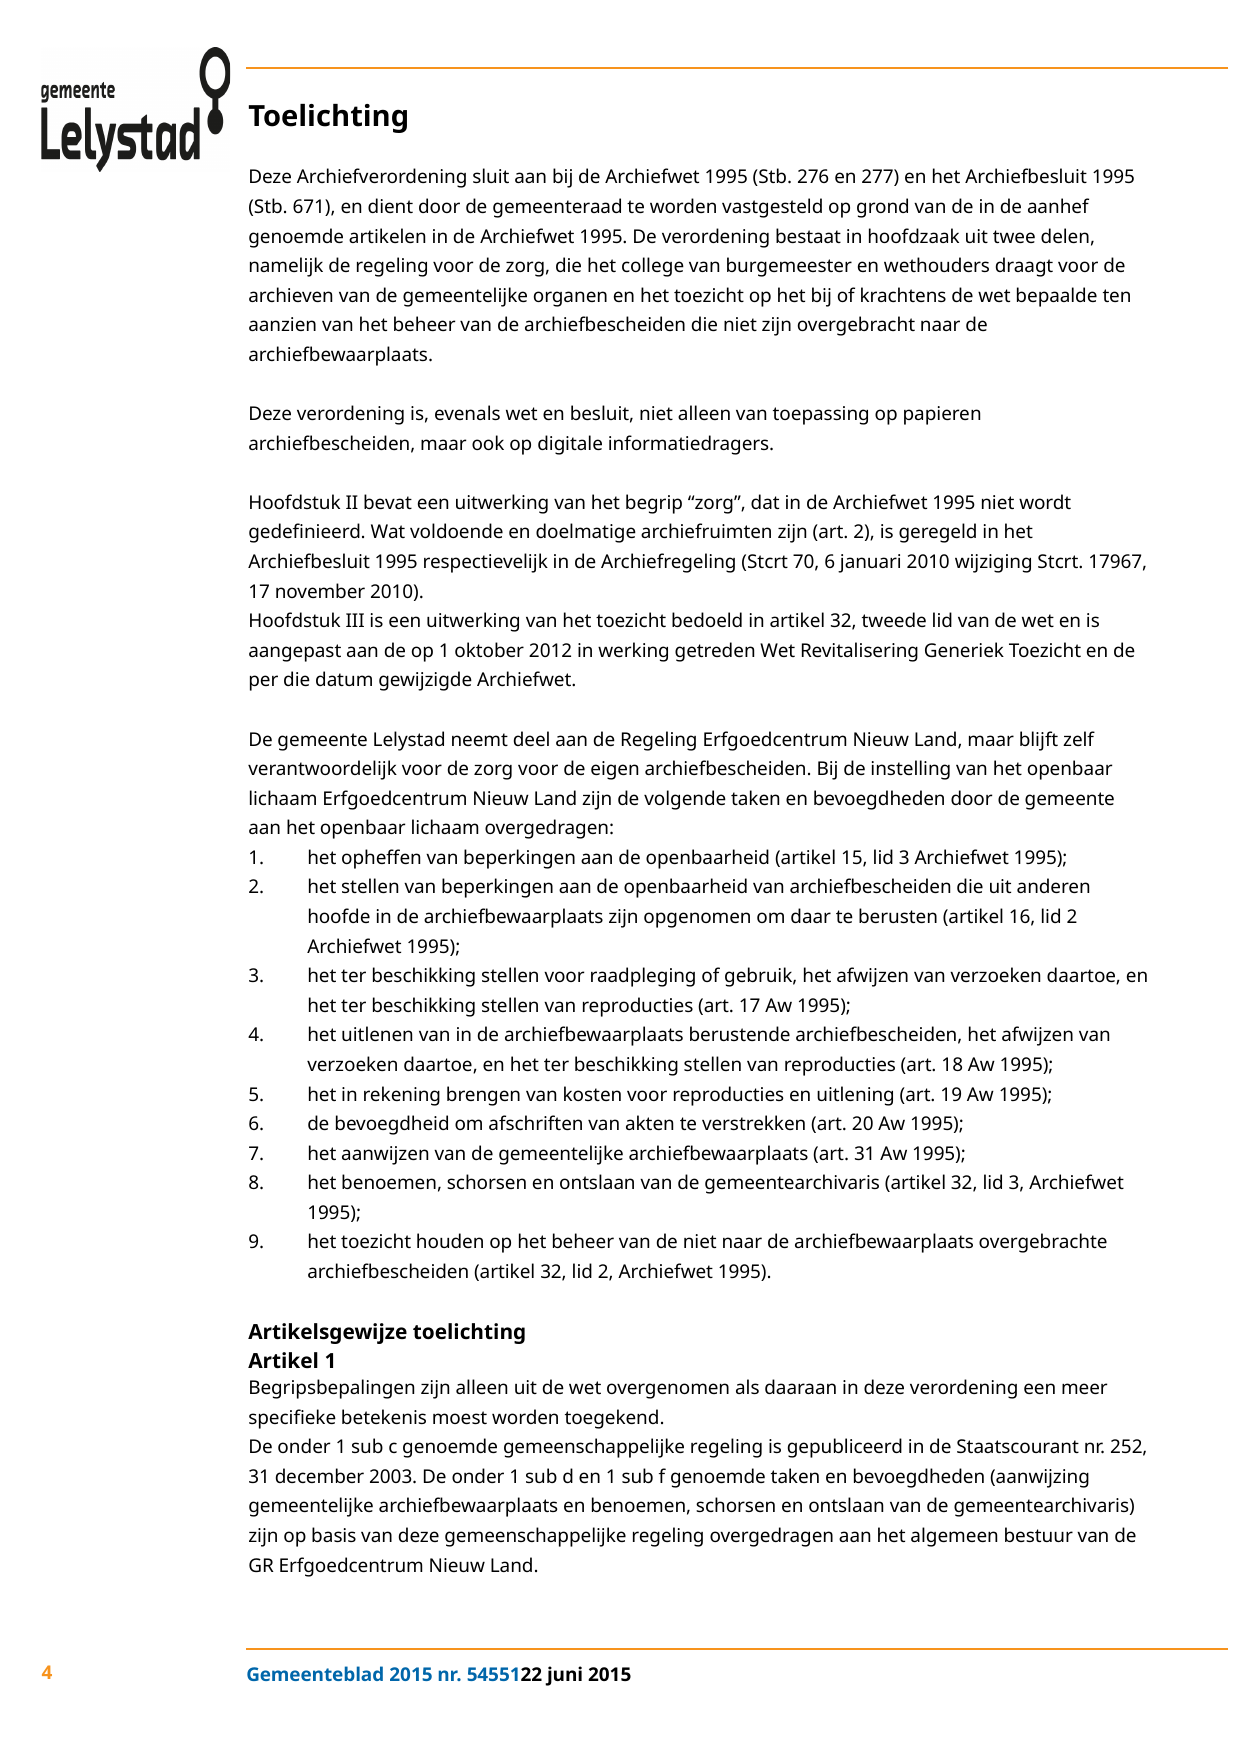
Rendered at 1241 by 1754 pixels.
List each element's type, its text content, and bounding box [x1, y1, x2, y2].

list het aanwijzen van de gemeentelijke archiefbewaarplaats (art. 31 Aw 1995); [248, 1140, 1152, 1166]
text Toelichting [248, 95, 1152, 134]
list de bevoegdheid om afschriften van akten te verstrekken (art. 20 Aw 1995); [248, 1110, 1152, 1136]
text Begripsbepalingen zijn alleen uit de wet overgenomen als daaraan in deze verordening een meer specifieke betekenis moest worden toegekend. [248, 1374, 1152, 1429]
list het opheffen van beperkingen aan de openbaarheid (artikel 15, lid 3 Archiefwet 1995); [248, 844, 1152, 870]
text Artikelsgewijze toelichting [248, 1317, 1152, 1346]
text Hoofdstuk II bevat een uitwerking van het begrip “zorg”, dat in de Archiefwet 1995 niet wordt gedefinieerd. Wat voldoende en doelmatige archiefruimten zijn (art. 2), is geregeld in het Archiefbesluit 1995 respectievelijk in de Archiefregeling (Stcrt 70, 6 januari 2010 wijziging Stcrt. 17967, 17 november 2010). [248, 489, 1152, 603]
picture [41, 47, 231, 172]
list het ter beschikking stellen voor raadpleging of gebruik, het afwijzen van verzoeken daartoe, en het ter beschikking stellen van reproducties (art. 17 Aw 1995); [248, 962, 1152, 1018]
text Deze verordening is, evenals wet en besluit, niet alleen van toepassing op papieren archiefbescheiden, maar ook op digitale informatiedragers. [248, 400, 1152, 456]
list het uitlenen van in de archiefbewaarplaats berustende archiefbescheiden, het afwijzen van verzoeken daartoe, en het ter beschikking stellen van reproducties (art. 18 Aw 1995); [248, 1022, 1152, 1077]
list het stellen van beperkingen aan de openbaarheid van archiefbescheiden die uit anderen hoofde in de archiefbewaarplaats zijn opgenomen om daar te berusten (artikel 16, lid 2 Archiefwet 1995); [248, 874, 1152, 958]
list het in rekening brengen van kosten voor reproducties en uitlening (art. 19 Aw 1995); [248, 1081, 1152, 1106]
text De onder 1 sub c genoemde gemeenschappelijke regeling is gepubliceerd in de Staatscourant nr. 252, 31 december 2003. De onder 1 sub d en 1 sub f genoemde taken en bevoegdheden (aanwijzing gemeentelijke archiefbewaarplaats en benoemen, schorsen en ontslaan van de gemeentearchivaris) zijn op basis van deze gemeenschappelijke regeling overgedragen aan het algemeen bestuur van de GR Erfgoedcentrum Nieuw Land. [248, 1433, 1152, 1577]
text Hoofdstuk III is een uitwerking van het toezicht bedoeld in artikel 32, tweede lid van de wet en is aangepast aan de op 1 oktober 2012 in werking getreden Wet Revitalisering Generiek Toezicht en de per die datum gewijzigde Archiefwet. [248, 607, 1152, 692]
list het benoemen, schorsen en ontslaan van de gemeentearchivaris (artikel 32, lid 3, Archiefwet 1995); [248, 1169, 1152, 1225]
list het toezicht houden op het beheer van de niet naar de archiefbewaarplaats overgebrachte archiefbescheiden (artikel 32, lid 2, Archiefwet 1995). [248, 1229, 1152, 1284]
text De gemeente Lelystad neemt deel aan de Regeling Erfgoedcentrum Nieuw Land, maar blijft zelf verantwoordelijk voor de zorg voor de eigen archiefbescheiden. Bij de instelling van het openbaar lichaam Erfgoedcentrum Nieuw Land zijn de volgende taken en bevoegdheden door de gemeente aan het openbaar lichaam overgedragen: [248, 726, 1152, 840]
text Deze Archiefverordening sluit aan bij de Archiefwet 1995 (Stb. 276 en 277) en het Archiefbesluit 1995 (Stb. 671), en dient door de gemeenteraad te worden vastgesteld op grond van de in de aanhef genoemde artikelen in de Archiefwet 1995. De verordening bestaat in hoofdzaak uit twee delen, namelijk de regeling voor de zorg, die het college van burgemeester en wethouders draagt voor de archieven van de gemeentelijke organen en het toezicht op het bij of krachtens de wet bepaalde ten aanzien van het beheer van de archiefbescheiden die niet zijn overgebracht naar de archiefbewaarplaats. [248, 164, 1152, 367]
text Artikel 1 [248, 1346, 1152, 1374]
